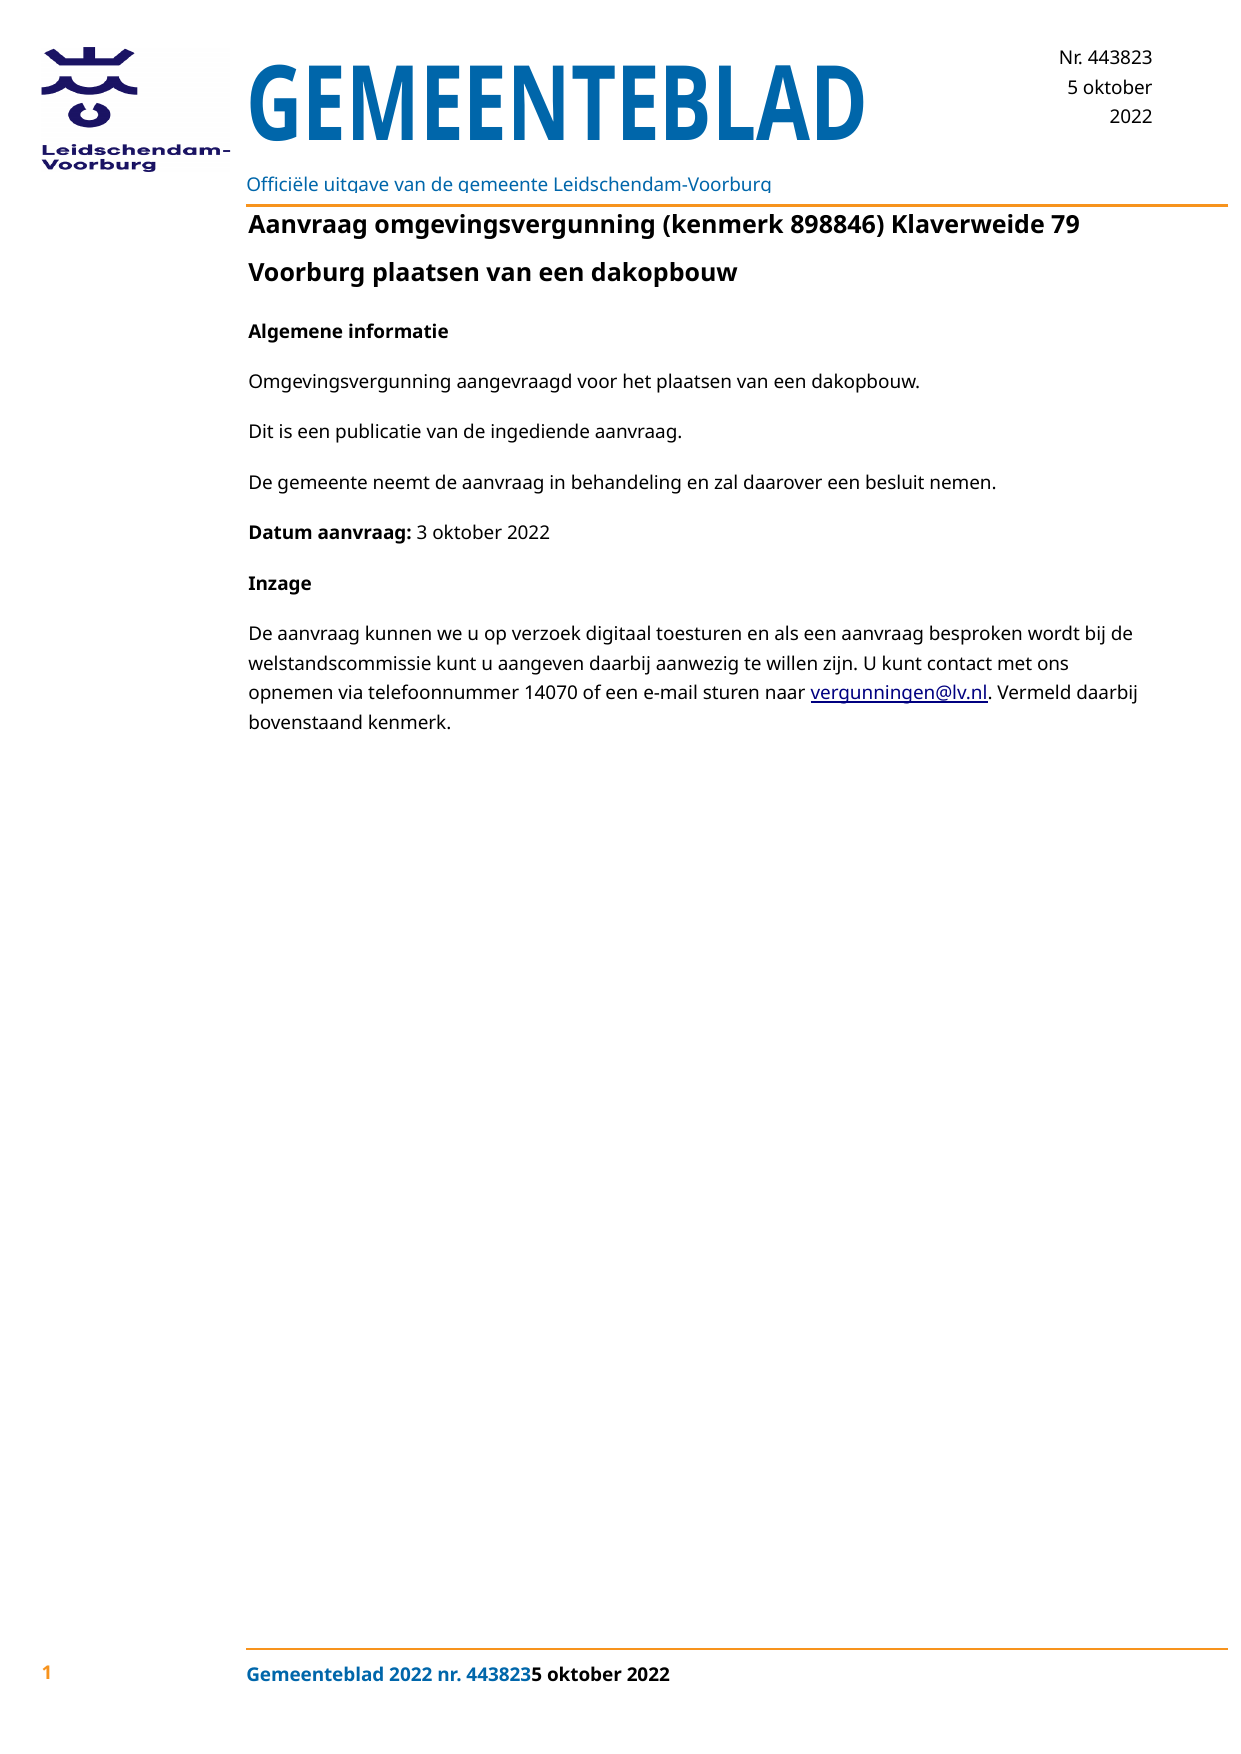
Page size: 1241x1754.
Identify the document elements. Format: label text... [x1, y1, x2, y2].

text De aanvraag kunnen we u op verzoek digitaal toesturen en als een aanvraag besproken wordt bij de welstandscommissie kunt u aangeven daarbij aanwezig te willen zijn. U kunt contact met ons opnemen via telefoonnummer 14070 of een e-mail sturen naar vergunningen@lv.nl. Vermeld daarbij bovenstaand kenmerk. [248, 620, 1152, 735]
text Inzage [248, 570, 1152, 596]
text De gemeente neemt de aanvraag in behandeling en zal daarover een besluit nemen. [248, 469, 1152, 495]
text Algemene informatie [248, 318, 1152, 344]
text Datum aanvraag: 3 oktober 2022 [248, 519, 1152, 545]
text Aanvraag omgevingsvergunning (kenmerk 898846) Klaverweide 79 Voorburg plaatsen van een dakopbouw [248, 207, 1152, 288]
picture [41, 47, 231, 172]
text Omgevingsvergunning aangevraagd voor het plaatsen van een dakopbouw. [248, 368, 1152, 394]
text Dit is een publicatie van de ingediende aanvraag. [248, 419, 1152, 444]
